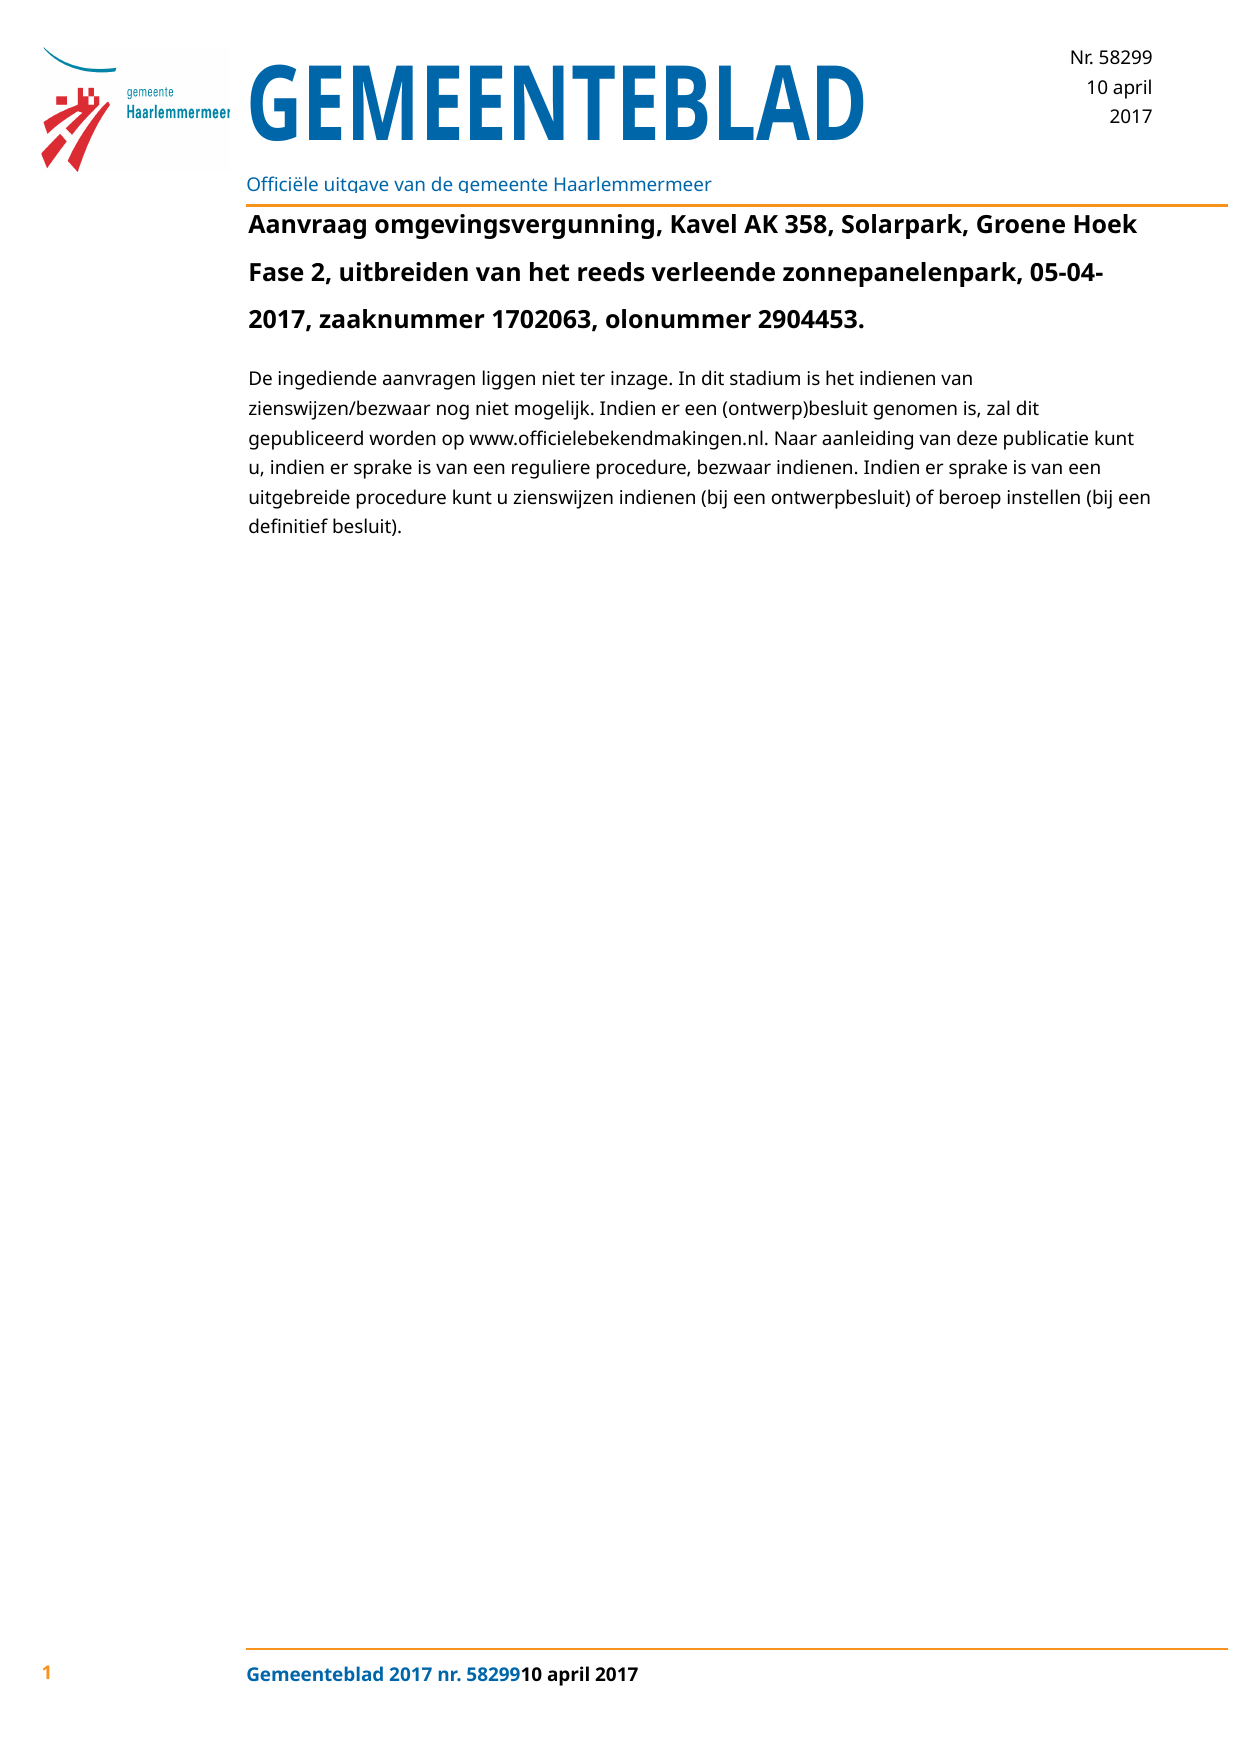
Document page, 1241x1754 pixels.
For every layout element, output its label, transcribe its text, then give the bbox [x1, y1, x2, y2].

text Aanvraag omgevingsvergunning, Kavel AK 358, Solarpark, Groene Hoek Fase 2, uitbreiden van het reeds verleende zonnepanelenpark, 05-04-2017, zaaknummer 1702063, olonummer 2904453. [248, 207, 1152, 336]
picture [41, 47, 231, 172]
text De ingediende aanvragen liggen niet ter inzage. In dit stadium is het indienen van zienswijzen/bezwaar nog niet mogelijk. Indien er een (ontwerp)besluit genomen is, zal dit gepubliceerd worden op www.officielebekendmakingen.nl. Naar aanleiding van deze publicatie kunt u, indien er sprake is van een reguliere procedure, bezwaar indienen. Indien er sprake is van een uitgebreide procedure kunt u zienswijzen indienen (bij een ontwerpbesluit) of beroep instellen (bij een definitief besluit). [248, 366, 1152, 539]
